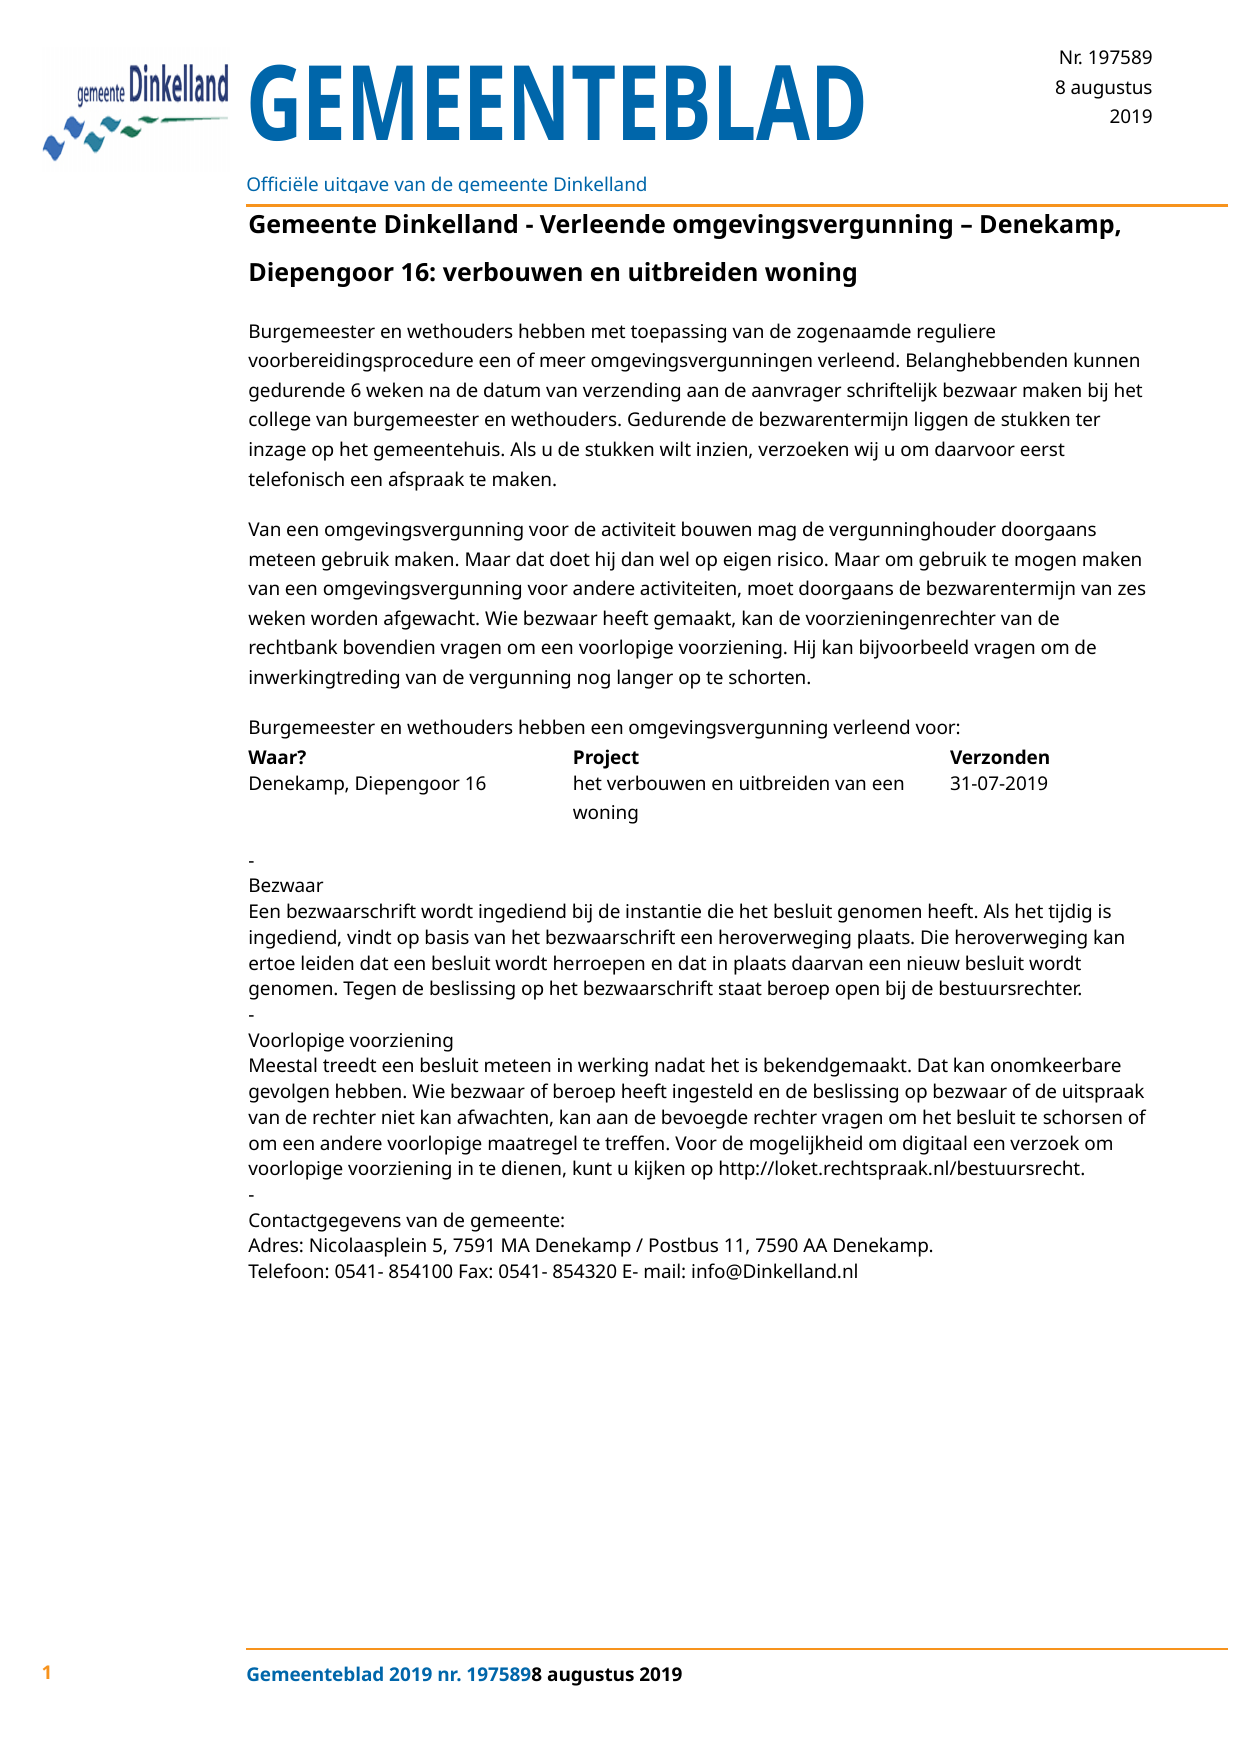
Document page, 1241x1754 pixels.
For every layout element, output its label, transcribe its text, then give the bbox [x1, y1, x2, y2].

table_cell het verbouwen en uitbreiden van een woning [573, 770, 950, 825]
picture [41, 47, 231, 172]
text Gemeente Dinkelland - Verleende omgevingsvergunning – Denekamp, Diepengoor 16: verbouwen en uitbreiden woning [248, 207, 1152, 288]
text - [248, 1181, 1152, 1207]
table_cell Denekamp, Diepengoor 16 [248, 770, 573, 825]
table_header Waar? [248, 744, 573, 770]
text - [248, 847, 1152, 872]
text Bezwaar [248, 872, 1152, 898]
table_header Project [573, 744, 950, 770]
text Burgemeester en wethouders hebben een omgevingsvergunning verleend voor: [248, 714, 1152, 740]
text Een bezwaarschrift wordt ingediend bij de instantie die het besluit genomen heeft. Als het tijdig is ingediend, vindt op basis van het bezwaarschrift een heroverweging plaats. Die heroverweging kan ertoe leiden dat een besluit wordt herroepen en dat in plaats daarvan een nieuw besluit wordt genomen. Tegen de beslissing op het bezwaarschrift staat beroep open bij de bestuursrechter. [248, 898, 1152, 1001]
text Meestal treedt een besluit meteen in werking nadat het is bekendgemaakt. Dat kan onomkeerbare gevolgen hebben. Wie bezwaar of beroep heeft ingesteld en de beslissing op bezwaar of de uitspraak van de rechter niet kan afwachten, kan aan de bevoegde rechter vragen om het besluit te schorsen of om een andere voorlopige maatregel te treffen. Voor de mogelijkheid om digitaal een verzoek om voorlopige voorziening in te dienen, kunt u kijken op http://loket.rechtspraak.nl/bestuursrecht. [248, 1053, 1152, 1181]
table_cell 31-07-2019 [950, 770, 1152, 825]
text Voorlopige voorziening [248, 1027, 1152, 1053]
text Adres: Nicolaasplein 5, 7591 MA Denekamp / Postbus 11, 7590 AA Denekamp. [248, 1233, 1152, 1258]
text Burgemeester en wethouders hebben met toepassing van de zogenaamde reguliere voorbereidingsprocedure een of meer omgevingsvergunningen verleend. Belanghebbenden kunnen gedurende 6 weken na de datum van verzending aan de aanvrager schriftelijk bezwaar maken bij het college van burgemeester en wethouders. Gedurende de bezwarentermijn liggen de stukken ter inzage op het gemeentehuis. Als u de stukken wilt inzien, verzoeken wij u om daarvoor eerst telefonisch een afspraak te maken. [248, 318, 1152, 492]
text Contactgegevens van de gemeente: [248, 1207, 1152, 1233]
table_header Verzonden [950, 744, 1152, 770]
text Telefoon: 0541- 854100 Fax: 0541- 854320 E- mail: info@Dinkelland.nl [248, 1258, 1152, 1284]
text Van een omgevingsvergunning voor de activiteit bouwen mag de vergunninghouder doorgaans meteen gebruik maken. Maar dat doet hij dan wel op eigen risico. Maar om gebruik te mogen maken van een omgevingsvergunning voor andere activiteiten, moet doorgaans de bezwarentermijn van zes weken worden afgewacht. Wie bezwaar heeft gemaakt, kan de voorzieningenrechter van de rechtbank bovendien vragen om een voorlopige voorziening. Hij kan bijvoorbeeld vragen om de inwerkingtreding van de vergunning nog langer op te schorten. [248, 516, 1152, 690]
text - [248, 1001, 1152, 1027]
